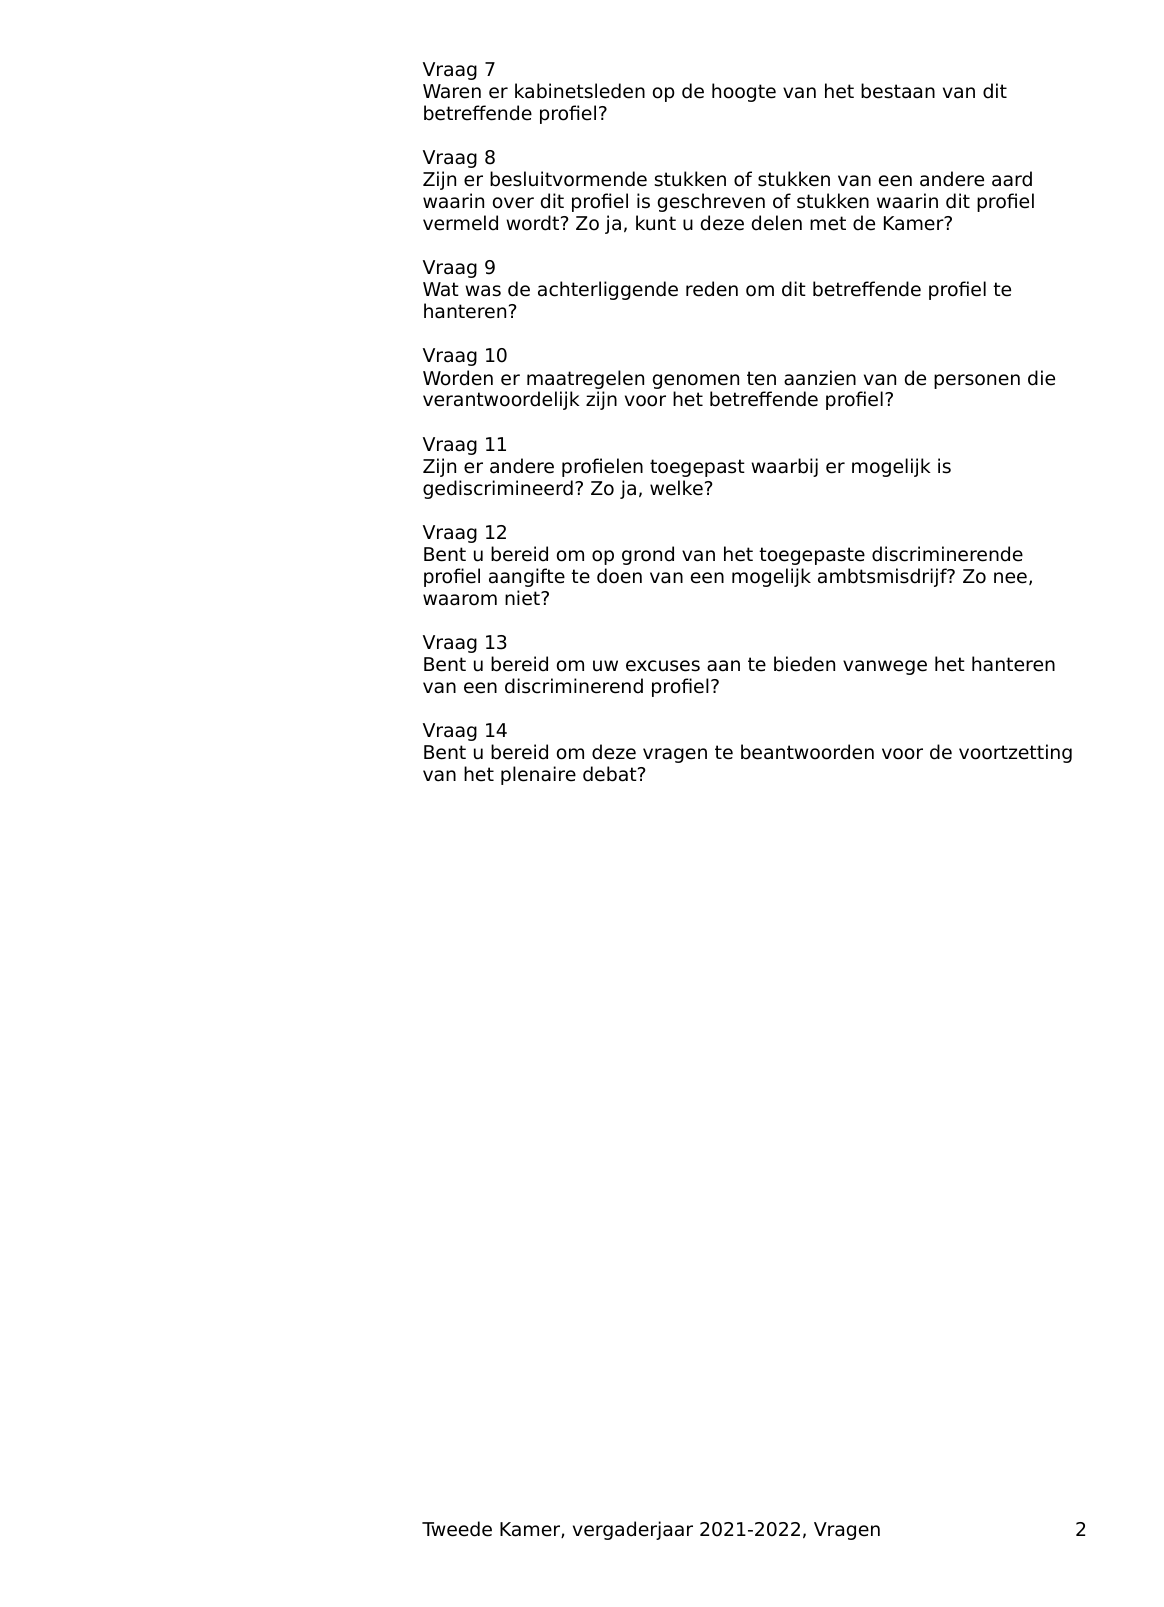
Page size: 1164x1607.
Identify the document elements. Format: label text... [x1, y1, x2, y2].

text Vraag 12 [422, 522, 1087, 544]
text Vraag 8 [422, 147, 1087, 169]
text Bent u bereid om deze vragen te beantwoorden voor de voortzetting van het plenaire debat? [422, 742, 1087, 786]
text Bent u bereid om op grond van het toegepaste discriminerende profiel aangifte te doen van een mogelijk ambtsmisdrijf? Zo nee, waarom niet? [422, 544, 1087, 609]
text Vraag 10 [422, 345, 1087, 367]
text Waren er kabinetsleden op de hoogte van het bestaan van dit betreffende profiel? [422, 81, 1087, 125]
text Worden er maatregelen genomen ten aanzien van de personen die verantwoordelijk zijn voor het betreffende profiel? [422, 367, 1087, 411]
text Vraag 11 [422, 433, 1087, 456]
text Zijn er andere profielen toegepast waarbij er mogelijk is gediscrimineerd? Zo ja, welke? [422, 456, 1087, 499]
text Vraag 9 [422, 257, 1087, 279]
text Vraag 14 [422, 720, 1087, 742]
text Wat was de achterliggende reden om dit betreffende profiel te hanteren? [422, 279, 1087, 323]
text Vraag 13 [422, 632, 1087, 654]
text Zijn er besluitvormende stukken of stukken van een andere aard waarin over dit profiel is geschreven of stukken waarin dit profiel vermeld wordt? Zo ja, kunt u deze delen met de Kamer? [422, 169, 1087, 235]
text Bent u bereid om uw excuses aan te bieden vanwege het hanteren van een discriminerend profiel? [422, 654, 1087, 698]
text Vraag 7 [422, 59, 1087, 81]
